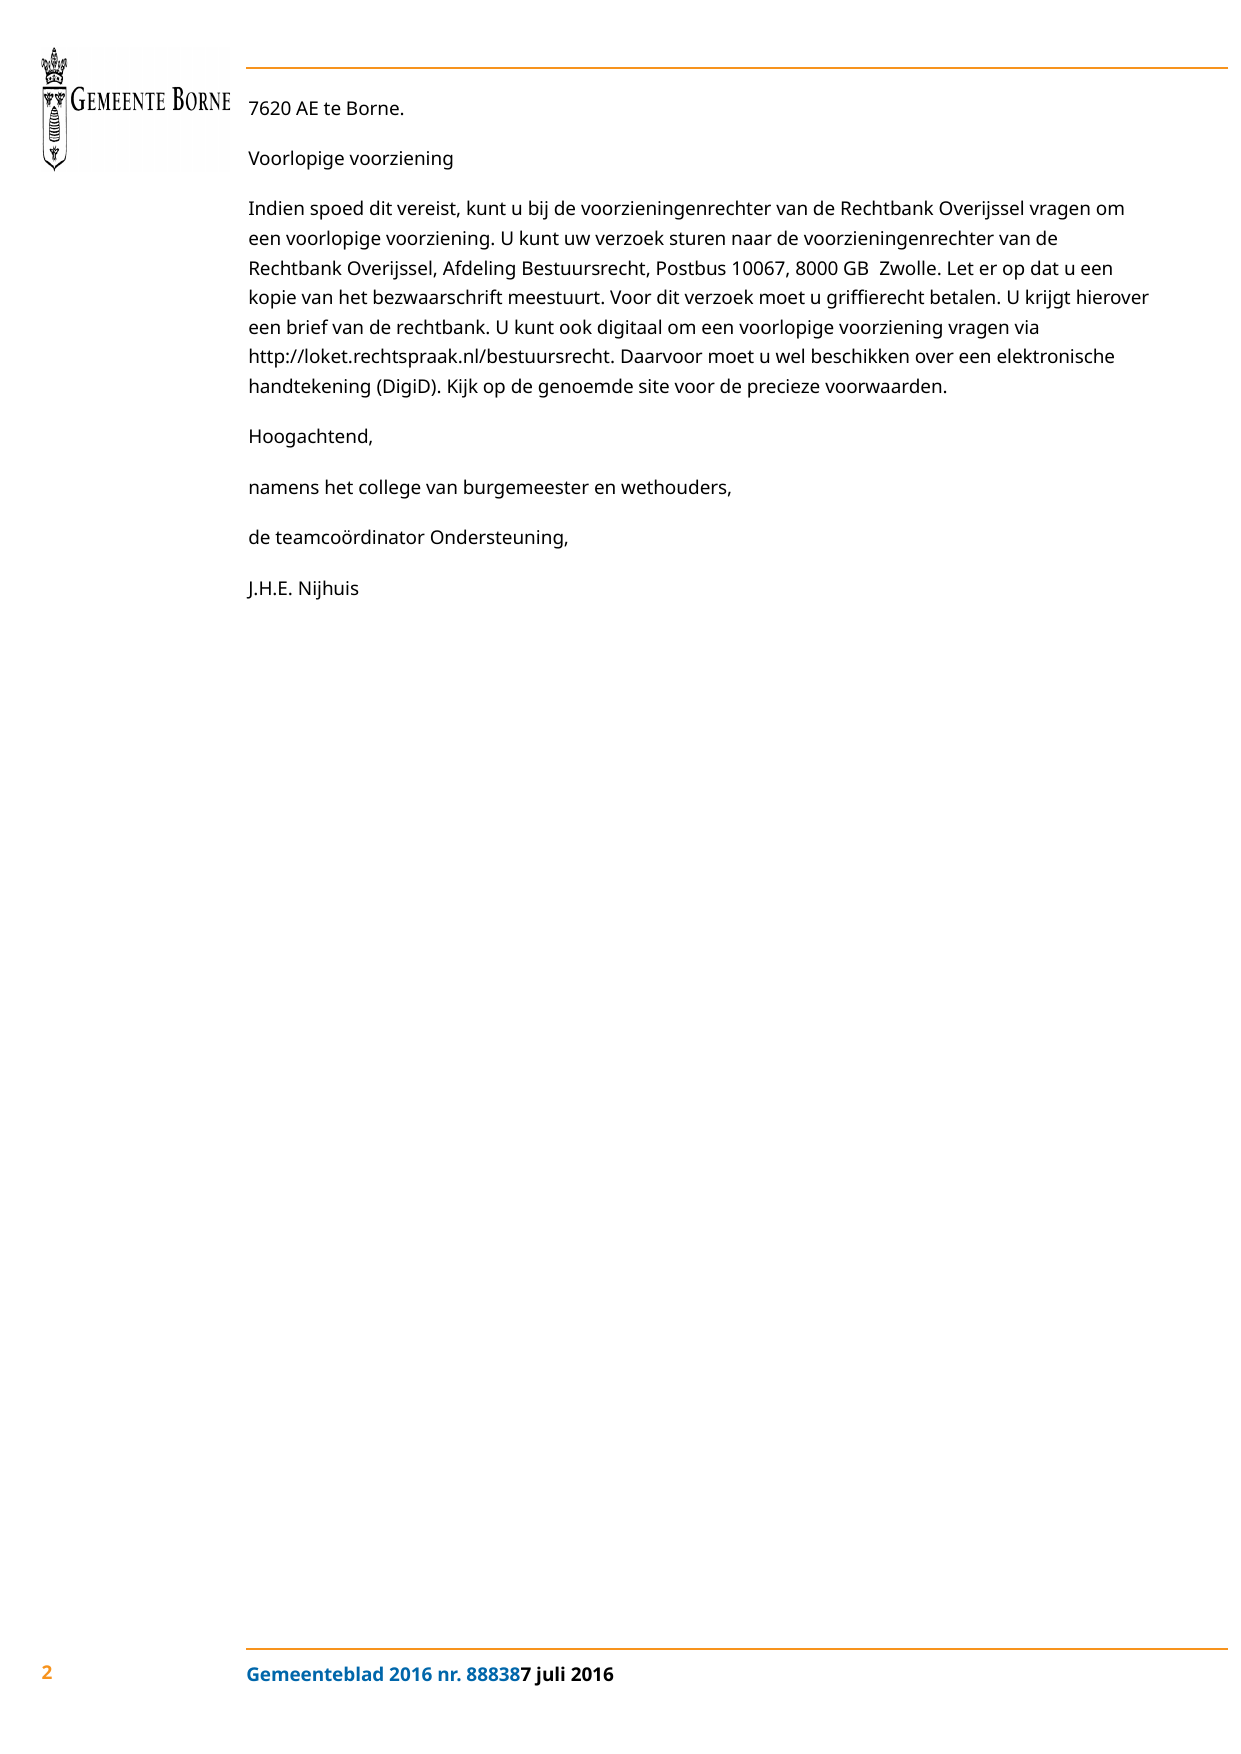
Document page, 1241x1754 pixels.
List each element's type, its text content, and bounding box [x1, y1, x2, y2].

text de teamcoördinator Ondersteuning, [248, 524, 1152, 550]
text 7620 AE te Borne. [248, 95, 1152, 121]
picture [41, 47, 231, 172]
text Indien spoed dit vereist, kunt u bij de voorzieningenrechter van de Rechtbank Overijssel vragen om een voorlopige voorziening. U kunt uw verzoek sturen naar de voorzieningenrechter van de Rechtbank Overijssel, Afdeling Bestuursrecht, Postbus 10067, 8000 GB Zwolle. Let er op dat u een kopie van het bezwaarschrift meestuurt. Voor dit verzoek moet u griffierecht betalen. U krijgt hierover een brief van de rechtbank. U kunt ook digitaal om een voorlopige voorziening vragen via http://loket.rechtspraak.nl/bestuursrecht. Daarvoor moet u wel beschikken over een elektronische handtekening (DigiD). Kijk op de genoemde site voor de precieze voorwaarden. [248, 196, 1152, 399]
text namens het college van burgemeester en wethouders, [248, 474, 1152, 500]
text Hoogachtend, [248, 423, 1152, 449]
text Voorlopige voorziening [248, 145, 1152, 171]
text J.H.E. Nijhuis [248, 575, 1152, 601]
